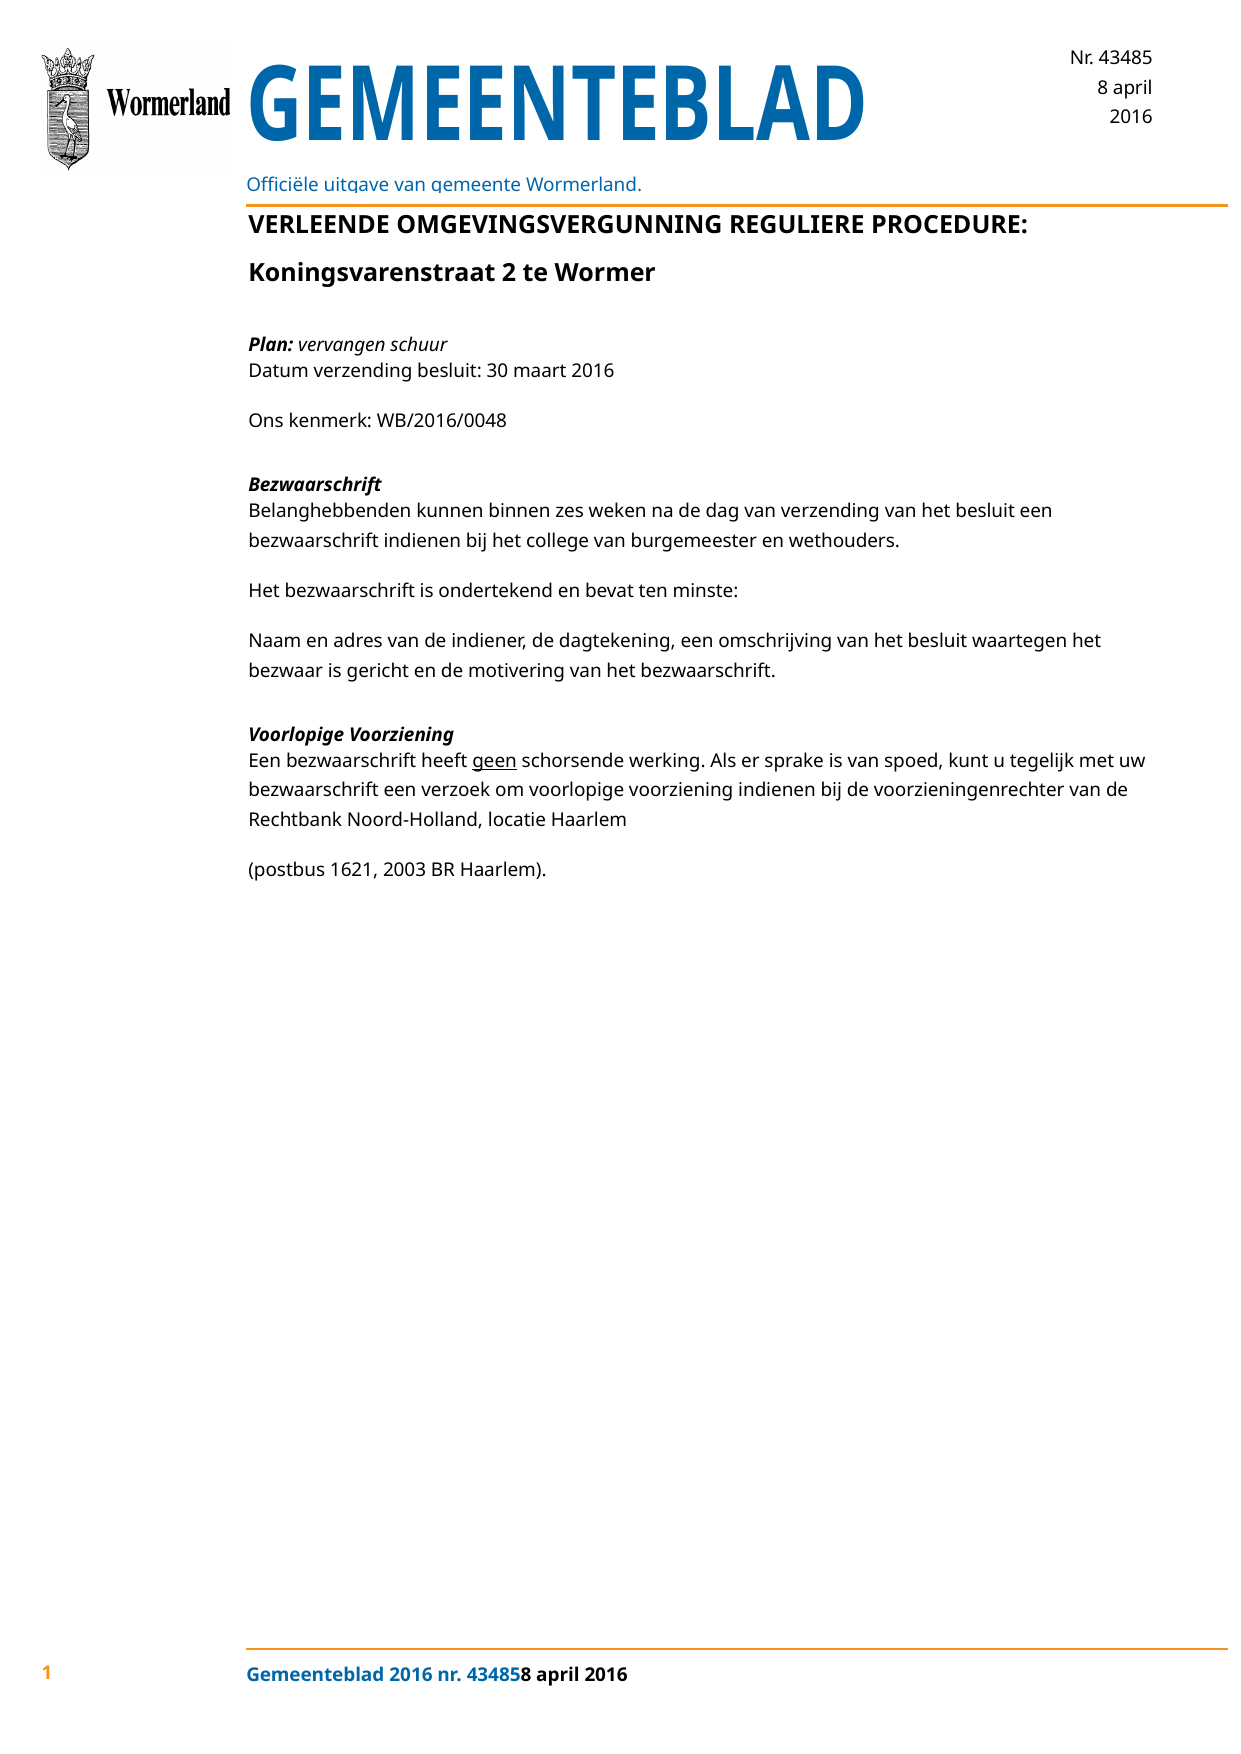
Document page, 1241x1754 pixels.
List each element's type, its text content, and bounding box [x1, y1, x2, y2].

text Het bezwaarschrift is ondertekend en bevat ten minste: [248, 577, 1152, 603]
text Belanghebbenden kunnen binnen zes weken na de dag van verzending van het besluit een bezwaarschrift indienen bij het college van burgemeester en wethouders. [248, 497, 1152, 553]
picture [41, 47, 231, 172]
text Naam en adres van de indiener, de dagtekening, een omschrijving van het besluit waartegen het bezwaar is gericht en de motivering van het bezwaarschrift. [248, 628, 1152, 683]
text VERLEENDE OMGEVINGSVERGUNNING REGULIERE PROCEDURE: Koningsvarenstraat 2 te Wormer [248, 207, 1152, 288]
text Plan: vervangen schuur [248, 331, 1152, 357]
text Ons kenmerk: WB/2016/0048 [248, 408, 1152, 433]
text Voorlopige Voorziening [248, 721, 1152, 747]
text Bezwaarschrift [248, 472, 1152, 497]
text Datum verzending besluit: 30 maart 2016 [248, 357, 1152, 383]
text (postbus 1621, 2003 BR Haarlem). [248, 857, 1152, 882]
text Een bezwaarschrift heeft geen schorsende werking. Als er sprake is van spoed, kunt u tegelijk met uw bezwaarschrift een verzoek om voorlopige voorziening indienen bij de voorzieningenrechter van de Rechtbank Noord-Holland, locatie Haarlem [248, 747, 1152, 832]
